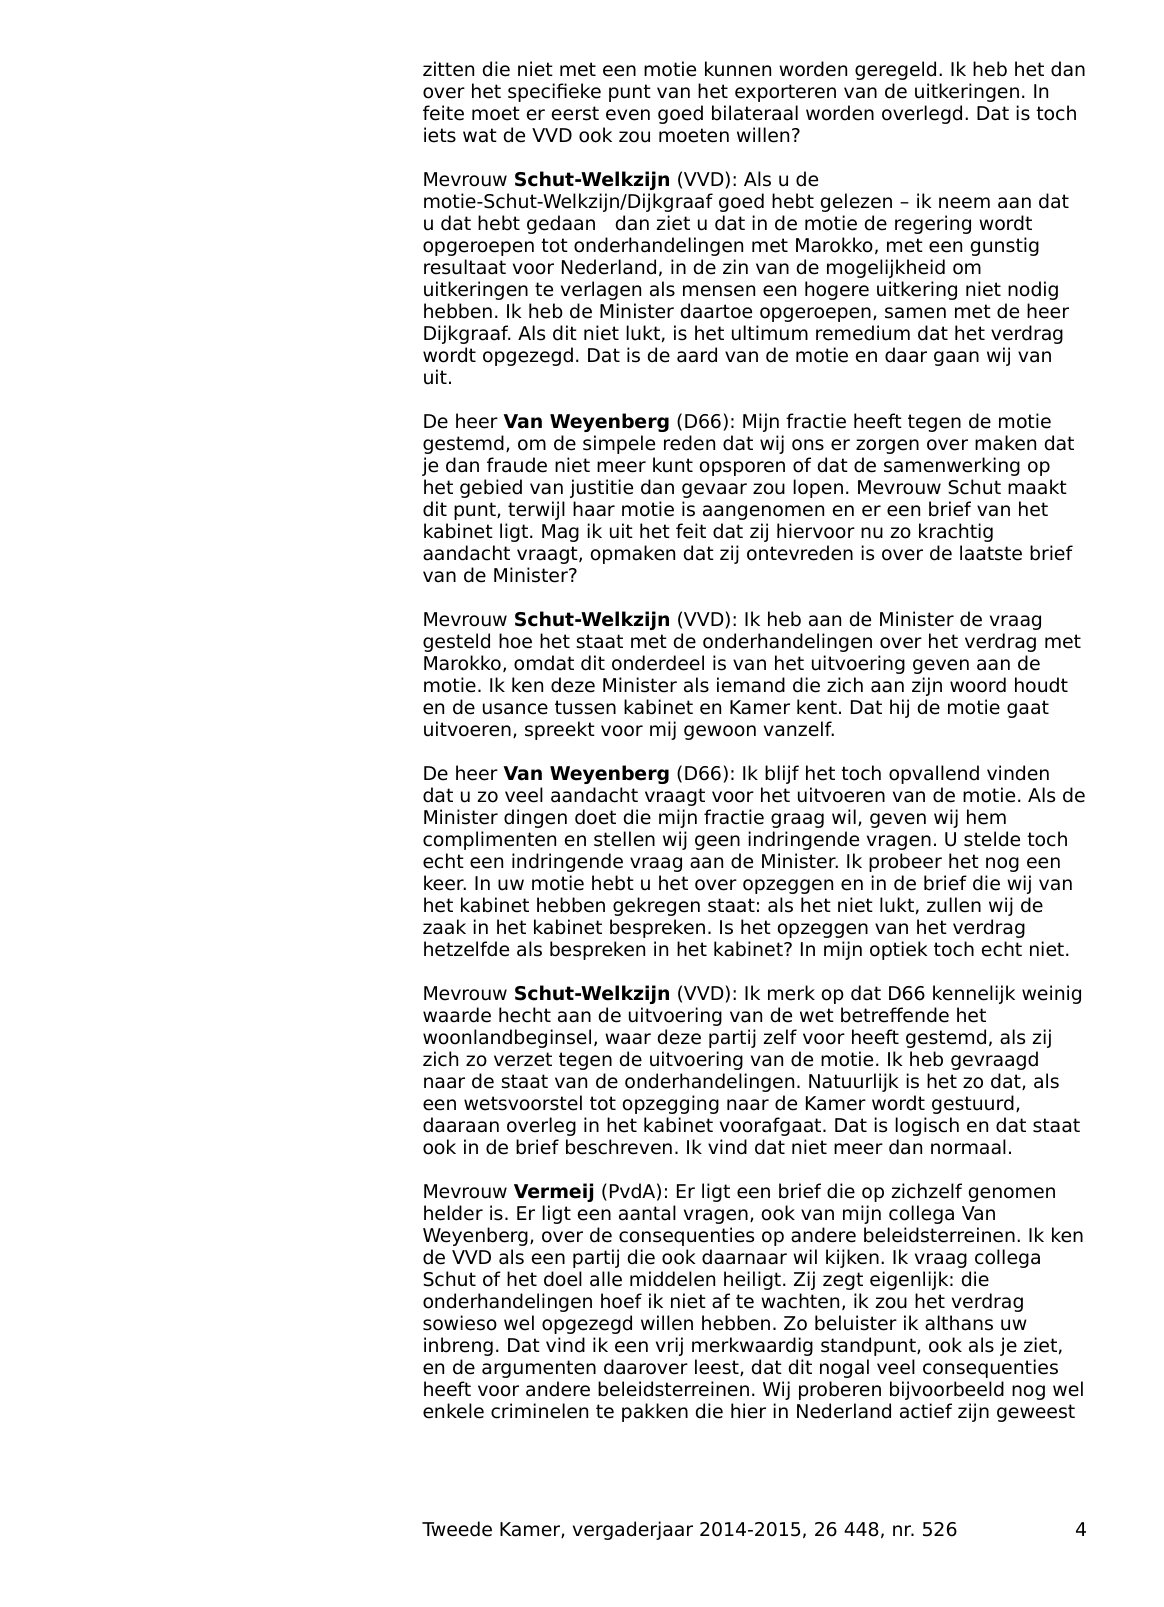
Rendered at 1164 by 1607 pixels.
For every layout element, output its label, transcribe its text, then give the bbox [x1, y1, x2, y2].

text De heer Van Weyenberg (D66): Ik blijf het toch opvallend vinden dat u zo veel aandacht vraagt voor het uitvoeren van de motie. Als de Minister dingen doet die mijn fractie graag wil, geven wij hem complimenten en stellen wij geen indringende vragen. U stelde toch echt een indringende vraag aan de Minister. Ik probeer het nog een keer. In uw motie hebt u het over opzeggen en in de brief die wij van het kabinet hebben gekregen staat: als het niet lukt, zullen wij de zaak in het kabinet bespreken. Is het opzeggen van het verdrag hetzelfde als bespreken in het kabinet? In mijn optiek toch echt niet. [422, 763, 1087, 961]
text Mevrouw Schut-Welkzijn (VVD): Als u de motie-Schut-Welkzijn/Dijkgraaf goed hebt gelezen – ik neem aan dat u dat hebt gedaan dan ziet u dat in de motie de regering wordt opgeroepen tot onderhandelingen met Marokko, met een gunstig resultaat voor Nederland, in de zin van de mogelijkheid om uitkeringen te verlagen als mensen een hogere uitkering niet nodig hebben. Ik heb de Minister daartoe opgeroepen, samen met de heer Dijkgraaf. Als dit niet lukt, is het ultimum remedium dat het verdrag wordt opgezegd. Dat is de aard van de motie en daar gaan wij van uit. [422, 169, 1087, 389]
text Mevrouw Schut-Welkzijn (VVD): Ik heb aan de Minister de vraag gesteld hoe het staat met de onderhandelingen over het verdrag met Marokko, omdat dit onderdeel is van het uitvoering geven aan de motie. Ik ken deze Minister als iemand die zich aan zijn woord houdt en de usance tussen kabinet en Kamer kent. Dat hij de motie gaat uitvoeren, spreekt voor mij gewoon vanzelf. [422, 609, 1087, 741]
text zitten die niet met een motie kunnen worden geregeld. Ik heb het dan over het specifieke punt van het exporteren van de uitkeringen. In feite moet er eerst even goed bilateraal worden overlegd. Dat is toch iets wat de VVD ook zou moeten willen? [422, 59, 1087, 147]
text Mevrouw Vermeij (PvdA): Er ligt een brief die op zichzelf genomen helder is. Er ligt een aantal vragen, ook van mijn collega Van Weyenberg, over de consequenties op andere beleidsterreinen. Ik ken de VVD als een partij die ook daarnaar wil kijken. Ik vraag collega Schut of het doel alle middelen heiligt. Zij zegt eigenlijk: die onderhandelingen hoef ik niet af te wachten, ik zou het verdrag sowieso wel opgezegd willen hebben. Zo beluister ik althans uw inbreng. Dat vind ik een vrij merkwaardig standpunt, ook als je ziet, en de argumenten daarover leest, dat dit nogal veel consequenties heeft voor andere beleidsterreinen. Wij proberen bijvoorbeeld nog wel enkele criminelen te pakken die hier in Nederland actief zijn geweest [422, 1181, 1087, 1423]
text De heer Van Weyenberg (D66): Mijn fractie heeft tegen de motie gestemd, om de simpele reden dat wij ons er zorgen over maken dat je dan fraude niet meer kunt opsporen of dat de samenwerking op het gebied van justitie dan gevaar zou lopen. Mevrouw Schut maakt dit punt, terwijl haar motie is aangenomen en er een brief van het kabinet ligt. Mag ik uit het feit dat zij hiervoor nu zo krachtig aandacht vraagt, opmaken dat zij ontevreden is over de laatste brief van de Minister? [422, 411, 1087, 587]
text Mevrouw Schut-Welkzijn (VVD): Ik merk op dat D66 kennelijk weinig waarde hecht aan de uitvoering van de wet betreffende het woonlandbeginsel, waar deze partij zelf voor heeft gestemd, als zij zich zo verzet tegen de uitvoering van de motie. Ik heb gevraagd naar de staat van de onderhandelingen. Natuurlijk is het zo dat, als een wetsvoorstel tot opzegging naar de Kamer wordt gestuurd, daaraan overleg in het kabinet voorafgaat. Dat is logisch en dat staat ook in de brief beschreven. Ik vind dat niet meer dan normaal. [422, 983, 1087, 1159]
